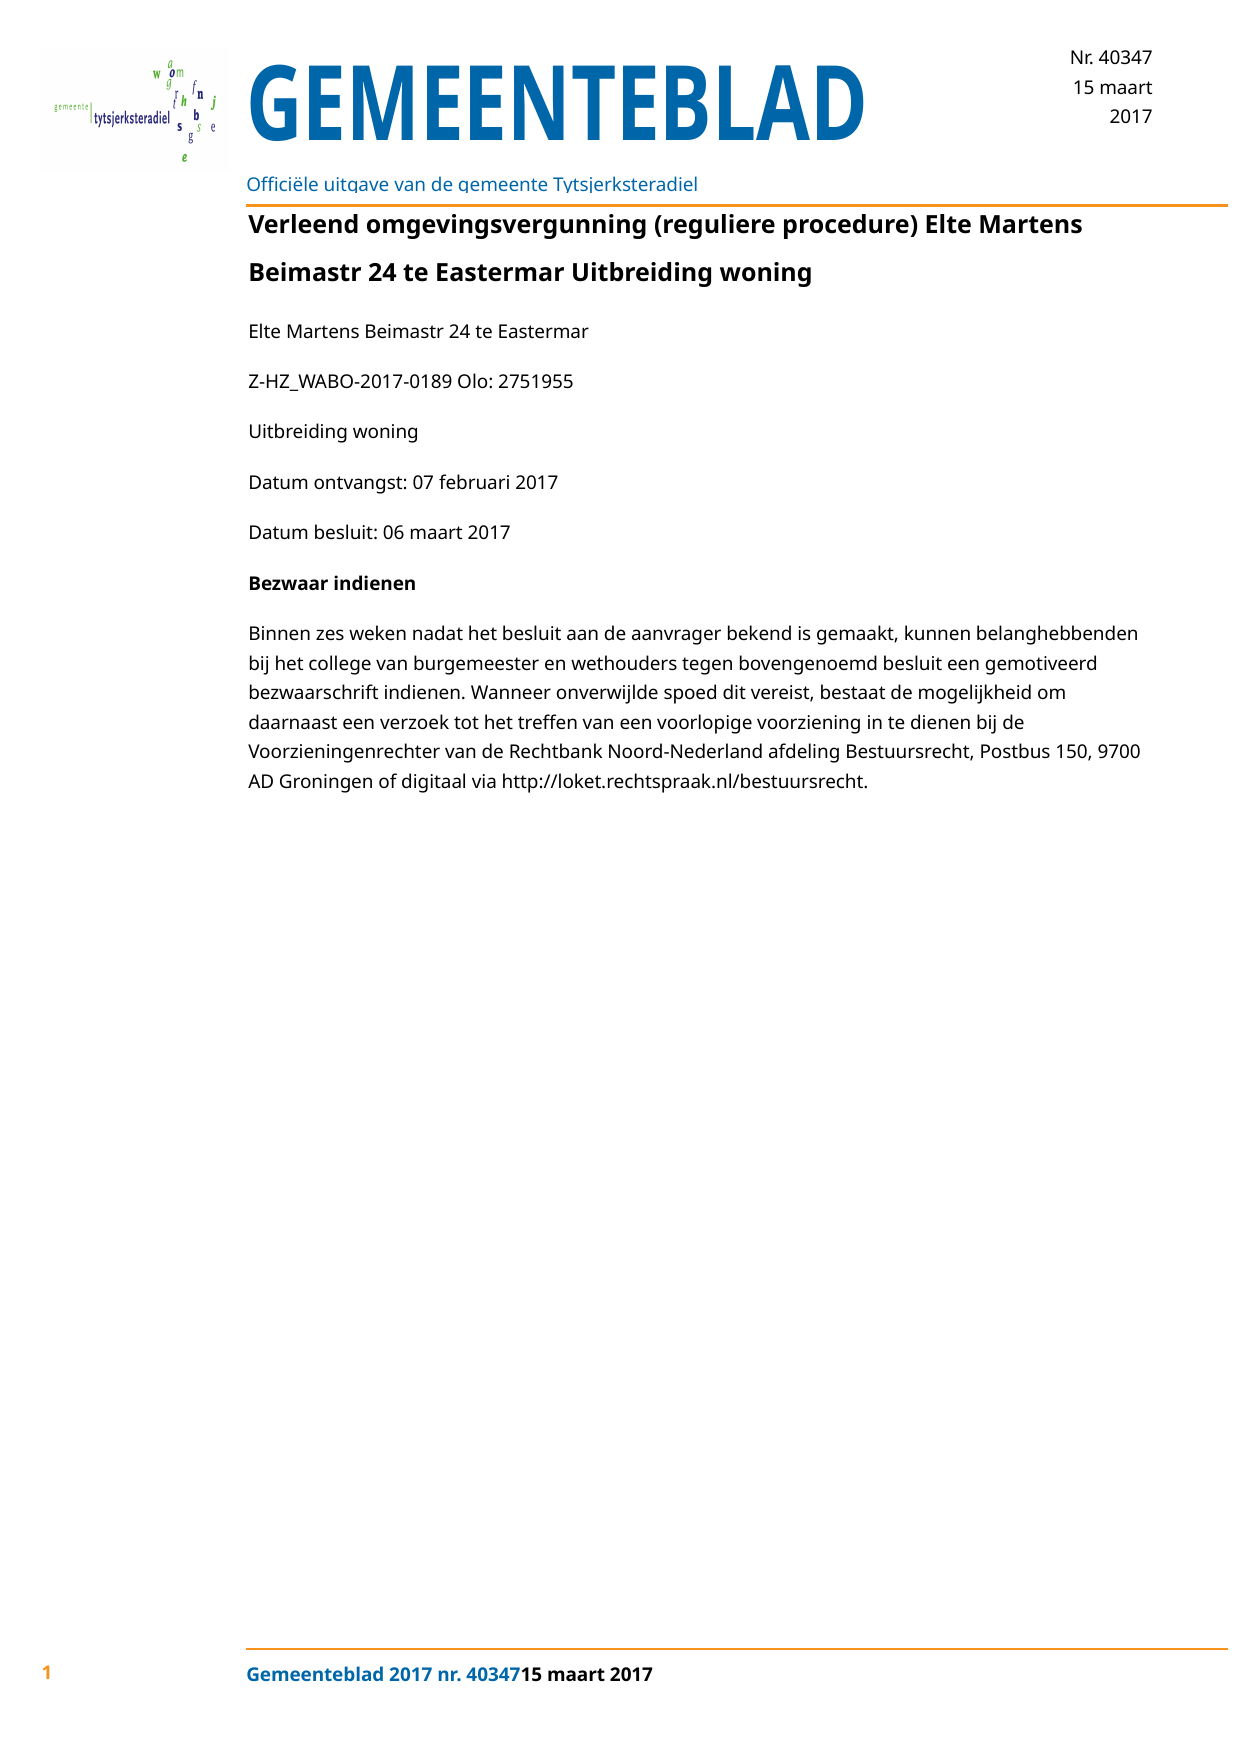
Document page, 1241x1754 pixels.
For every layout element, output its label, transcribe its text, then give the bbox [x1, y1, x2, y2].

text Elte Martens Beimastr 24 te Eastermar [248, 318, 1152, 344]
text Verleend omgevingsvergunning (reguliere procedure) Elte Martens Beimastr 24 te Eastermar Uitbreiding woning [248, 207, 1152, 288]
text Z-HZ_WABO-2017-0189 Olo: 2751955 [248, 368, 1152, 394]
text Datum ontvangst: 07 februari 2017 [248, 469, 1152, 495]
text Uitbreiding woning [248, 419, 1152, 444]
text Bezwaar indienen [248, 570, 1152, 596]
picture [41, 47, 231, 172]
text Datum besluit: 06 maart 2017 [248, 519, 1152, 545]
text Binnen zes weken nadat het besluit aan de aanvrager bekend is gemaakt, kunnen belanghebbenden bij het college van burgemeester en wethouders tegen bovengenoemd besluit een gemotiveerd bezwaarschrift indienen. Wanneer onverwijlde spoed dit vereist, bestaat de mogelijkheid om daarnaast een verzoek tot het treffen van een voorlopige voorziening in te dienen bij de Voorzieningenrechter van de Rechtbank Noord-Nederland afdeling Bestuursrecht, Postbus 150, 9700 AD Groningen of digitaal via http://loket.rechtspraak.nl/bestuursrecht. [248, 620, 1152, 794]
